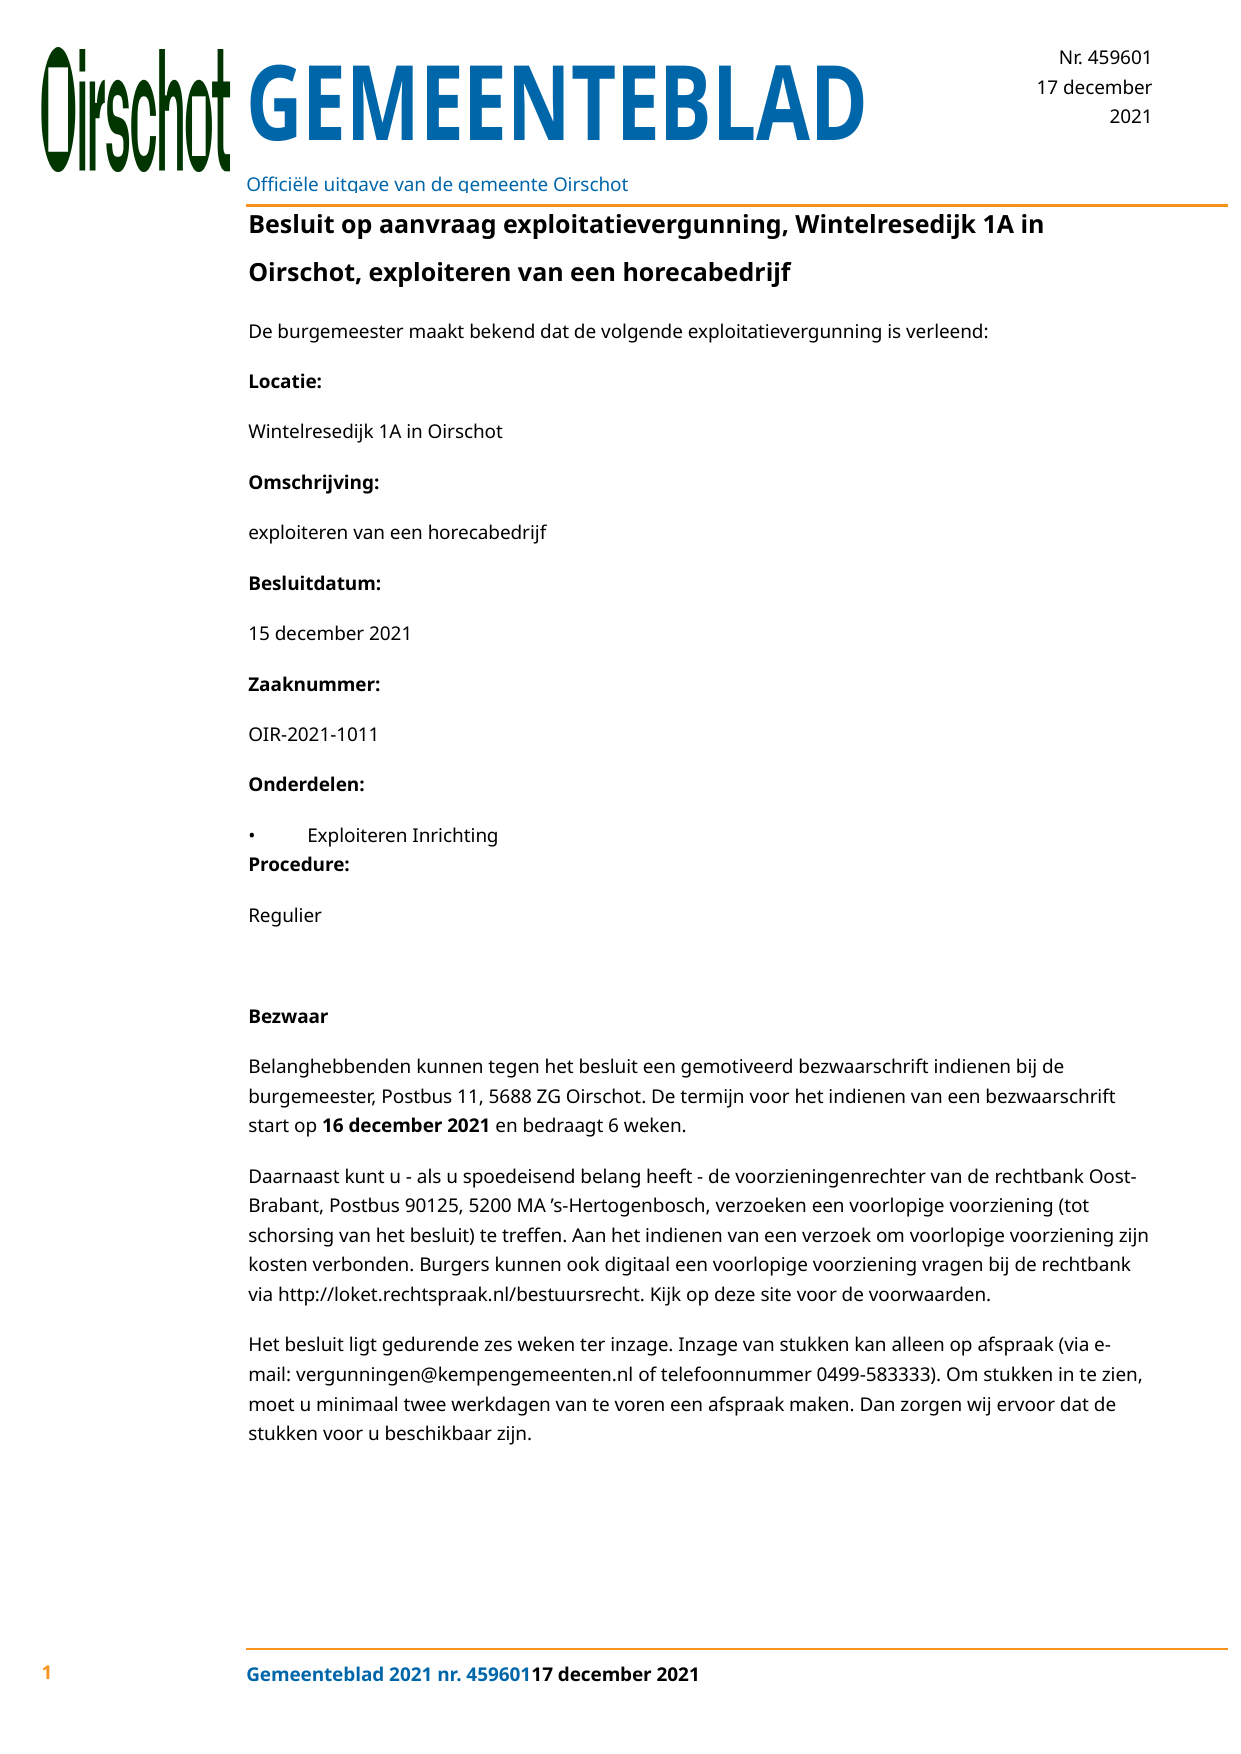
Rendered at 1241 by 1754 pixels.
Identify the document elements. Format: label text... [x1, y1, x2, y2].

text Onderdelen: [248, 772, 1152, 797]
text Omschrijving: [248, 469, 1152, 495]
text Besluitdatum: [248, 570, 1152, 596]
text Procedure: [248, 852, 1152, 877]
text 15 december 2021 [248, 620, 1152, 646]
text OIR-2021-1011 [248, 721, 1152, 747]
text Belanghebbenden kunnen tegen het besluit een gemotiveerd bezwaarschrift indienen bij de burgemeester, Postbus 11, 5688 ZG Oirschot. De termijn voor het indienen van een bezwaarschrift start op 16 december 2021 en bedraagt 6 weken. [248, 1053, 1152, 1138]
text Bezwaar [248, 1003, 1152, 1029]
text Wintelresedijk 1A in Oirschot [248, 419, 1152, 444]
text exploiteren van een horecabedrijf [248, 519, 1152, 545]
text Locatie: [248, 368, 1152, 394]
text Regulier [248, 902, 1152, 928]
text Zaaknummer: [248, 671, 1152, 697]
text Besluit op aanvraag exploitatievergunning, Wintelresedijk 1A in Oirschot, exploiteren van een horecabedrijf [248, 207, 1152, 288]
text De burgemeester maakt bekend dat de volgende exploitatievergunning is verleend: [248, 318, 1152, 344]
list Exploiteren Inrichting [248, 822, 1152, 848]
text Het besluit ligt gedurende zes weken ter inzage. Inzage van stukken kan alleen op afspraak (via e-mail: vergunningen@kempengemeenten.nl of telefoonnummer 0499-583333). Om stukken in te zien, moet u minimaal twee werkdagen van te voren een afspraak maken. Dan zorgen wij ervoor dat de stukken voor u beschikbaar zijn. [248, 1332, 1152, 1446]
text Daarnaast kunt u - als u spoedeisend belang heeft - de voorzieningenrechter van de rechtbank Oost-Brabant, Postbus 90125, 5200 MA ’s-Hertogenbosch, verzoeken een voorlopige voorziening (tot schorsing van het besluit) te treffen. Aan het indienen van een verzoek om voorlopige voorziening zijn kosten verbonden. Burgers kunnen ook digitaal een voorlopige voorziening vragen bij de rechtbank via http://loket.rechtspraak.nl/bestuursrecht. Kijk op deze site voor de voorwaarden. [248, 1163, 1152, 1307]
picture [41, 47, 231, 172]
